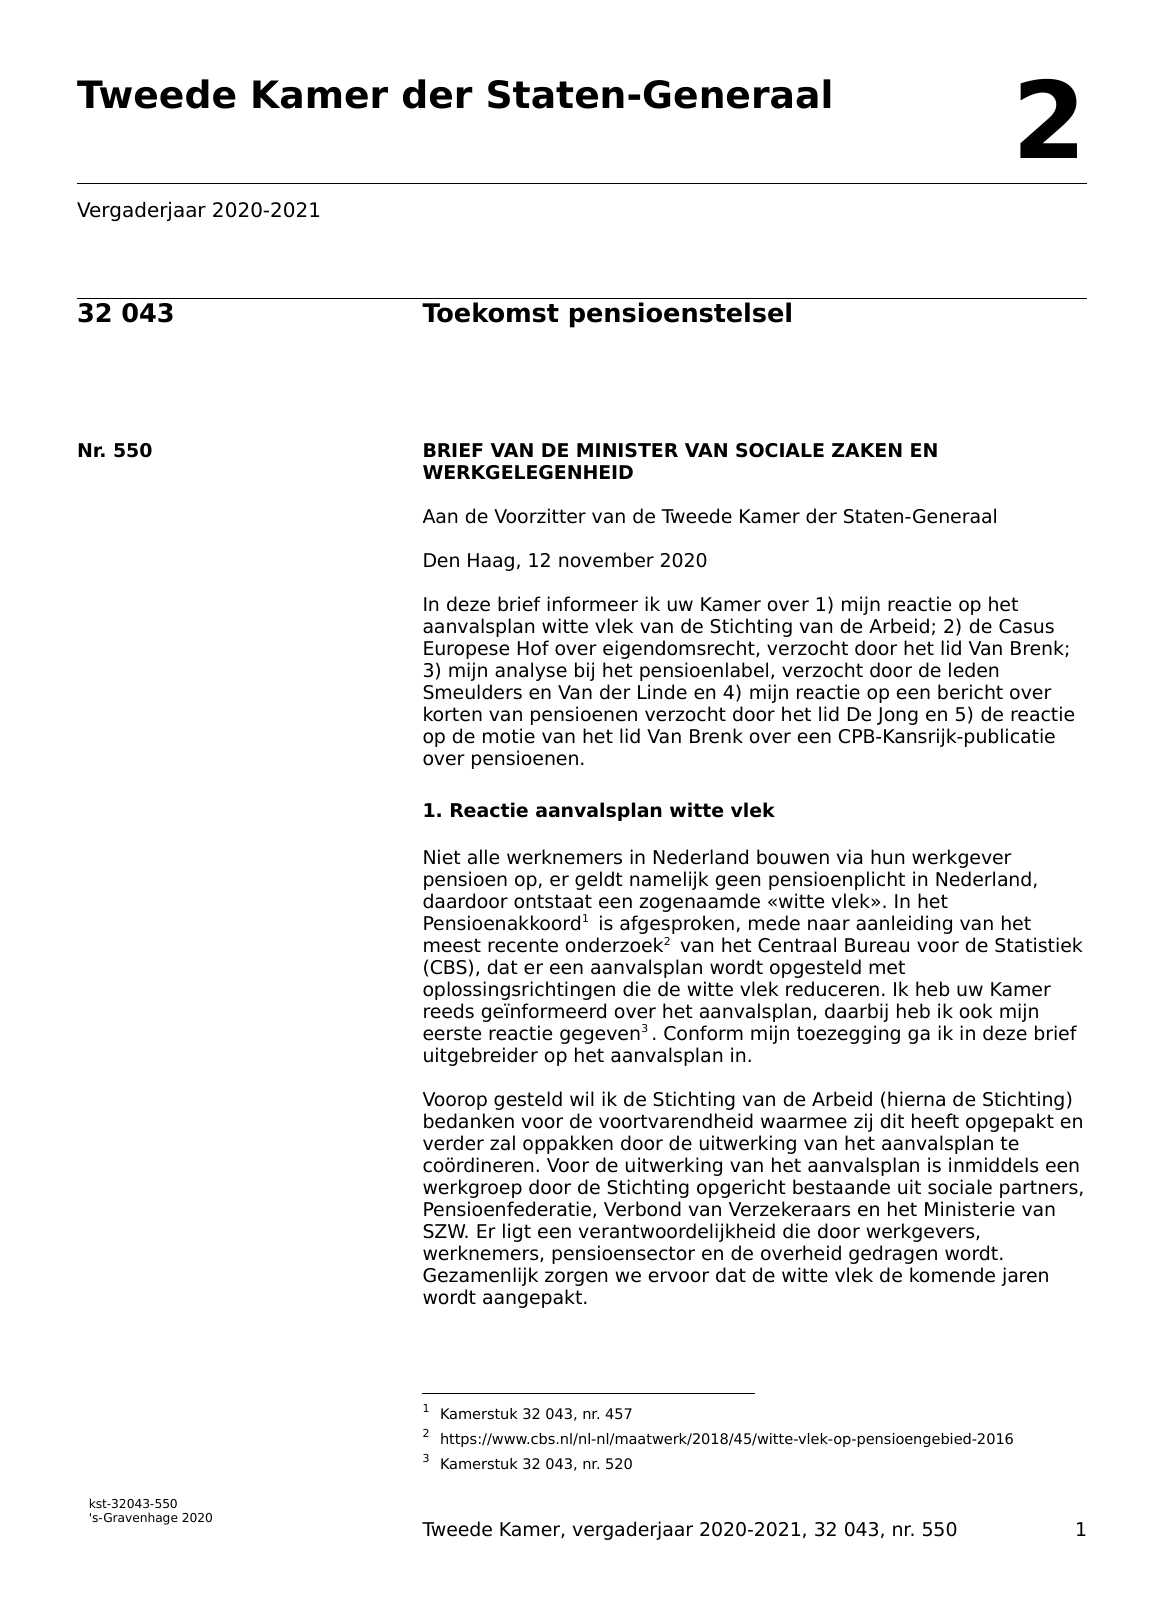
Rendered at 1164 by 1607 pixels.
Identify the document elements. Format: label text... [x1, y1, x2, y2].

text Den Haag, 12 november 2020 [422, 550, 1087, 572]
text Niet alle werknemers in Nederland bouwen via hun werkgever pensioen op, er geldt namelijk geen pensioenplicht in Nederland, daardoor ontstaat een zogenaamde «witte vlek». In het Pensioenakkoord is afgesproken, mede naar aanleiding van het meest recente onderzoek van het Centraal Bureau voor de Statistiek (CBS), dat er een aanvalsplan wordt opgesteld met oplossingsrichtingen die de witte vlek reduceren. Ik heb uw Kamer reeds geïnformeerd over het aanvalsplan, daarbij heb ik ook mijn eerste reactie gegeven. Conform mijn toezegging ga ik in deze brief uitgebreider op het aanvalsplan in. [422, 847, 1087, 1067]
text Kamerstuk 32 043, nr. 457 [422, 1402, 1087, 1424]
text kst-32043-550 [88, 1497, 323, 1511]
text 's-Gravenhage 2020 [88, 1511, 323, 1525]
text Aan de Voorzitter van de Tweede Kamer der Staten-Generaal [422, 506, 1087, 528]
subtitle Nr. 550 BRIEF VAN DE MINISTER VAN SOCIALE ZAKEN EN WERKGELEGENHEID [77, 440, 1087, 484]
text Kamerstuk 32 043, nr. 520 [422, 1452, 1087, 1474]
text https://www.cbs.nl/nl-nl/maatwerk/2018/45/witte-vlek-op-pensioengebied-2016 [422, 1427, 1087, 1449]
text Voorop gesteld wil ik de Stichting van de Arbeid (hierna de Stichting) bedanken voor de voortvarendheid waarmee zij dit heeft opgepakt en verder zal oppakken door de uitwerking van het aanvalsplan te coördineren. Voor de uitwerking van het aanvalsplan is inmiddels een werkgroep door de Stichting opgericht bestaande uit sociale partners, Pensioenfederatie, Verbond van Verzekeraars en het Ministerie van SZW. Er ligt een verantwoordelijkheid die door werkgevers, werknemers, pensioensector en de overheid gedragen wordt. Gezamenlijk zorgen we ervoor dat de witte vlek de komende jaren wordt aangepakt. [422, 1089, 1087, 1309]
table_header Tweede Kamer der Staten-Generaal [77, 59, 886, 183]
subtitle 32 043 Toekomst pensioenstelsel [77, 299, 1087, 329]
text In deze brief informeer ik uw Kamer over 1) mijn reactie op het aanvalsplan witte vlek van de Stichting van de Arbeid; 2) de Casus Europese Hof over eigendomsrecht, verzocht door het lid Van Brenk; 3) mijn analyse bij het pensioenlabel, verzocht door de leden Smeulders en Van der Linde en 4) mijn reactie op een bericht over korten van pensioenen verzocht door het lid De Jong en 5) de reactie op de motie van het lid Van Brenk over een CPB-Kansrijk-publicatie over pensioenen. [422, 594, 1087, 770]
table_cell Vergaderjaar 2020-2021 [77, 184, 1087, 298]
table_header 2 [886, 59, 1087, 183]
subtitle 1. Reactie aanvalsplan witte vlek [422, 800, 1087, 822]
